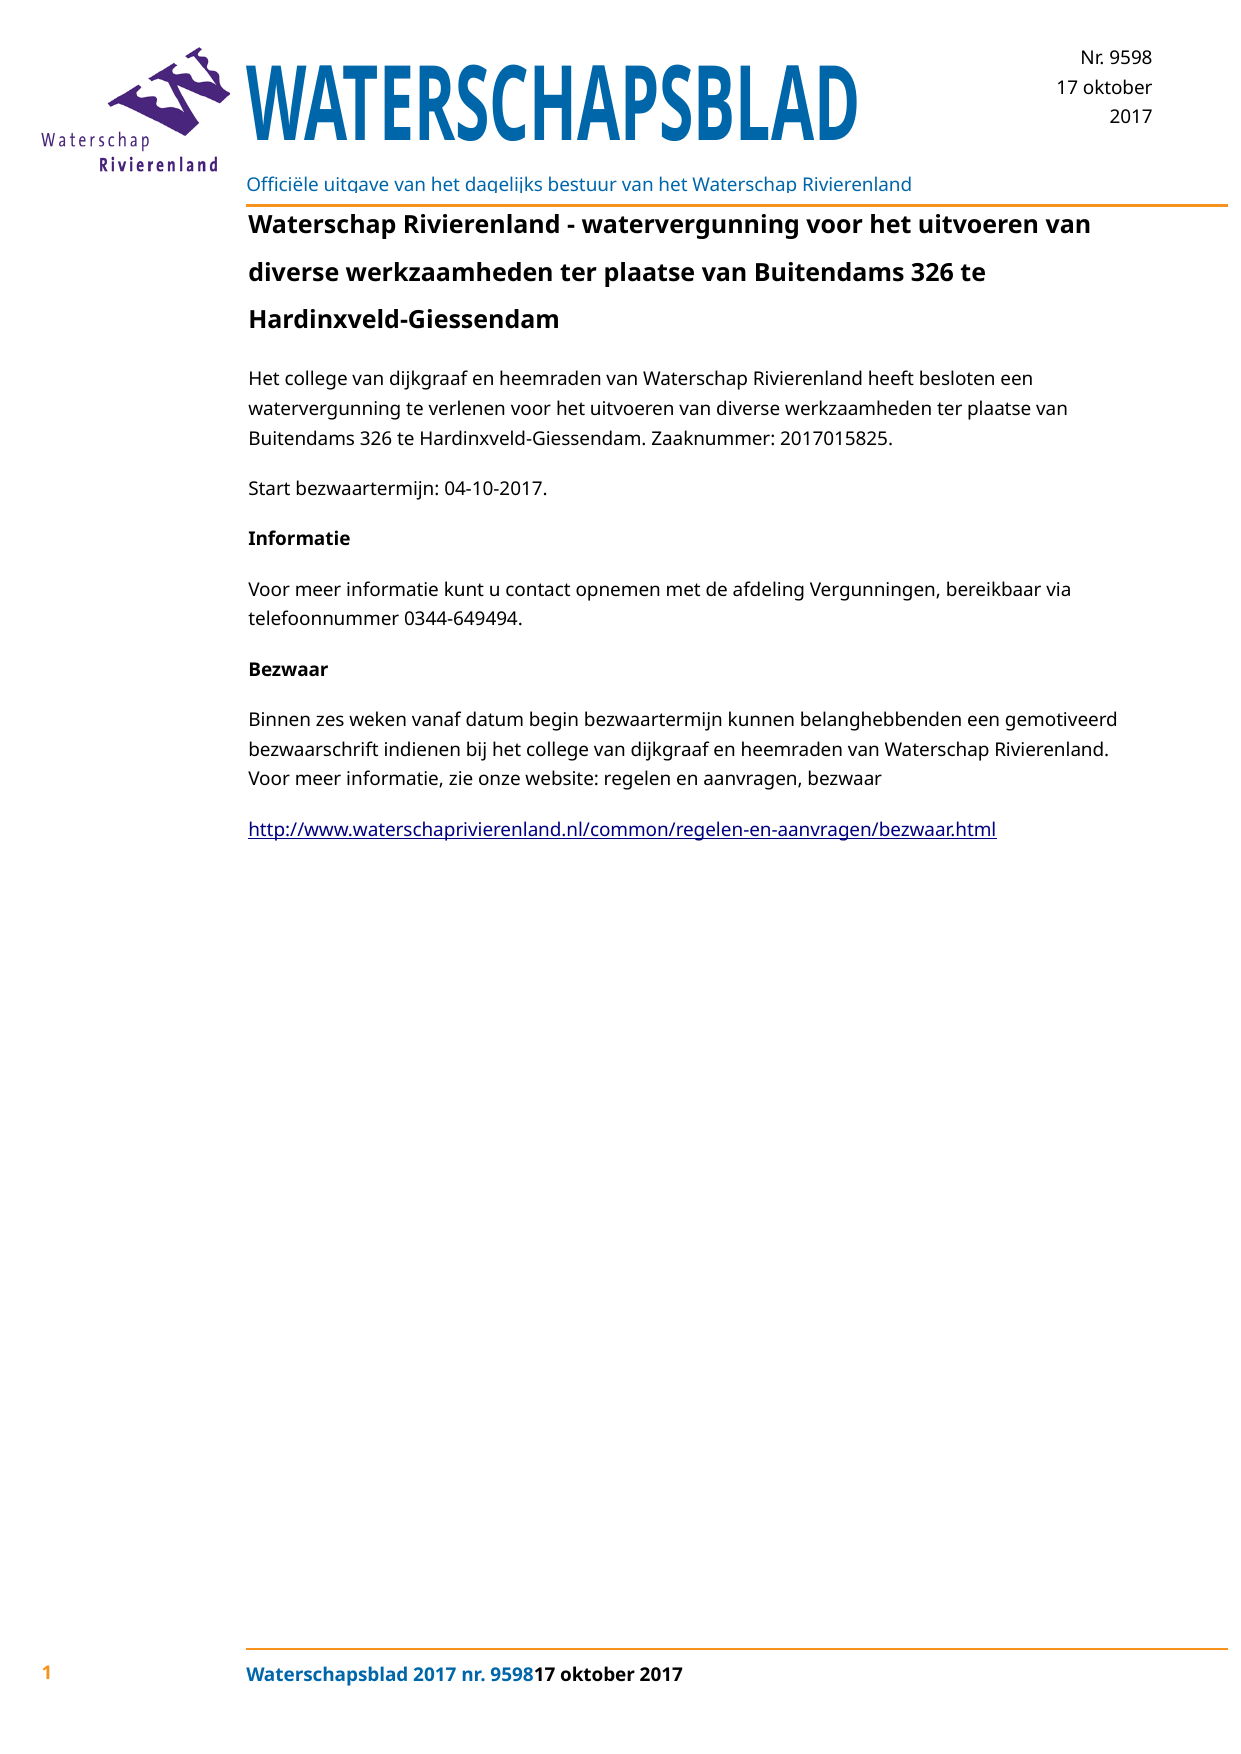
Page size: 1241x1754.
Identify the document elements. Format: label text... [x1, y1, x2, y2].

text Het college van dijkgraaf en heemraden van Waterschap Rivierenland heeft besloten een watervergunning te verlenen voor het uitvoeren van diverse werkzaamheden ter plaatse van Buitendams 326 te Hardinxveld-Giessendam. Zaaknummer: 2017015825. [248, 366, 1152, 450]
text Binnen zes weken vanaf datum begin bezwaartermijn kunnen belanghebbenden een gemotiveerd bezwaarschrift indienen bij het college van dijkgraaf en heemraden van Waterschap Rivierenland. Voor meer informatie, zie onze website: regelen en aanvragen, bezwaar [248, 706, 1152, 791]
picture [41, 47, 231, 172]
text http://www.waterschaprivierenland.nl/common/regelen-en-aanvragen/bezwaar.html [248, 816, 1152, 842]
text Waterschap Rivierenland - watervergunning voor het uitvoeren van diverse werkzaamheden ter plaatse van Buitendams 326 te Hardinxveld-Giessendam [248, 207, 1152, 336]
text Start bezwaartermijn: 04-10-2017. [248, 475, 1152, 501]
text Bezwaar [248, 656, 1152, 682]
text Informatie [248, 526, 1152, 551]
text Voor meer informatie kunt u contact opnemen met de afdeling Vergunningen, bereikbaar via telefoonnummer 0344-649494. [248, 576, 1152, 631]
